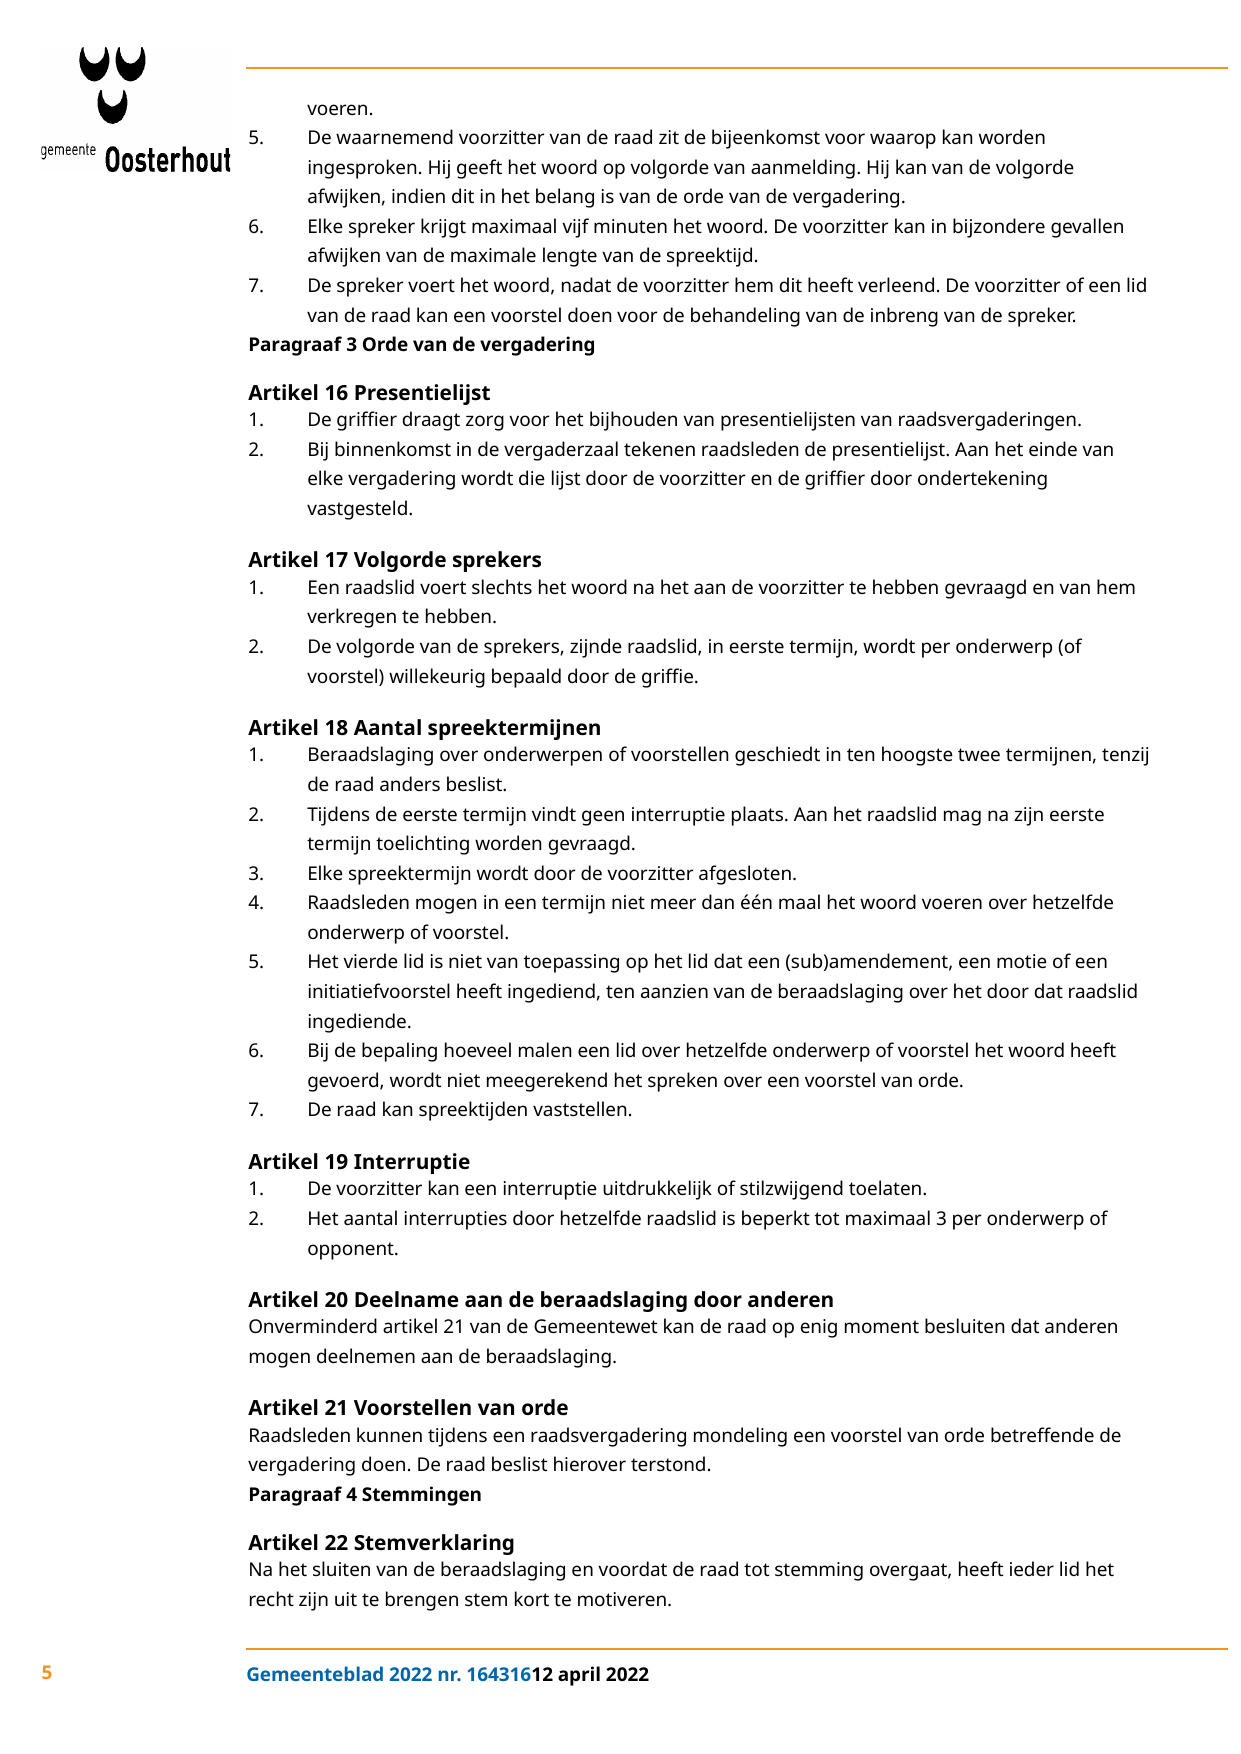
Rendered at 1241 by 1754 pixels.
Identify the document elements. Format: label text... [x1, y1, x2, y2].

list voeren. [248, 95, 1152, 121]
text Onverminderd artikel 21 van de Gemeentewet kan de raad op enig moment besluiten dat anderen mogen deelnemen aan de beraadslaging. [248, 1313, 1152, 1369]
text Artikel 17 Volgorde sprekers [248, 546, 1152, 574]
list De raad kan spreektijden vaststellen. [248, 1097, 1152, 1122]
text Paragraaf 4 Stemmingen [248, 1481, 1152, 1507]
text Na het sluiten van de beraadslaging en voordat de raad tot stemming overgaat, heeft ieder lid het recht zijn uit te brengen stem kort te motiveren. [248, 1556, 1152, 1611]
list Elke spreektermijn wordt door de voorzitter afgesloten. [248, 860, 1152, 886]
text Raadsleden kunnen tijdens een raadsvergadering mondeling een voorstel van orde betreffende de vergadering doen. De raad beslist hierover terstond. [248, 1422, 1152, 1477]
text Artikel 18 Aantal spreektermijnen [248, 713, 1152, 742]
list Tijdens de eerste termijn vindt geen interruptie plaats. Aan het raadslid mag na zijn eerste termijn toelichting worden gevraagd. [248, 801, 1152, 856]
text Artikel 16 Presentielijst [248, 378, 1152, 406]
text Artikel 20 Deelname aan de beraadslaging door anderen [248, 1285, 1152, 1313]
list De spreker voert het woord, nadat de voorzitter hem dit heeft verleend. De voorzitter of een lid van de raad kan een voorstel doen voor de behandeling van de inbreng van de spreker. [248, 272, 1152, 328]
list De griffier draagt zorg voor het bijhouden van presentielijsten van raadsvergaderingen. [248, 406, 1152, 432]
list Het vierde lid is niet van toepassing op het lid dat een (sub)amendement, een motie of een initiatiefvoorstel heeft ingediend, ten aanzien van de beraadslaging over het door dat raadslid ingediende. [248, 949, 1152, 1034]
list De volgorde van de sprekers, zijnde raadslid, in eerste termijn, wordt per onderwerp (of voorstel) willekeurig bepaald door de griffie. [248, 633, 1152, 688]
text Paragraaf 3 Orde van de vergadering [248, 331, 1152, 357]
text Artikel 19 Interruptie [248, 1147, 1152, 1176]
list Bij binnenkomst in de vergaderzaal tekenen raadsleden de presentielijst. Aan het einde van elke vergadering wordt die lijst door de voorzitter en de griffier door ondertekening vastgesteld. [248, 436, 1152, 521]
list De waarnemend voorzitter van de raad zit de bijeenkomst voor waarop kan worden ingesproken. Hij geeft het woord op volgorde van aanmelding. Hij kan van de volgorde afwijken, indien dit in het belang is van de orde van de vergadering. [248, 124, 1152, 209]
list Bij de bepaling hoeveel malen een lid over hetzelfde onderwerp of voorstel het woord heeft gevoerd, wordt niet meegerekend het spreken over een voorstel van orde. [248, 1037, 1152, 1093]
list De voorzitter kan een interruptie uitdrukkelijk of stilzwijgend toelaten. [248, 1176, 1152, 1201]
list Het aantal interrupties door hetzelfde raadslid is beperkt tot maximaal 3 per onderwerp of opponent. [248, 1205, 1152, 1260]
list Een raadslid voert slechts het woord na het aan de voorzitter te hebben gevraagd en van hem verkregen te hebben. [248, 574, 1152, 629]
list Beraadslaging over onderwerpen of voorstellen geschiedt in ten hoogste twee termijnen, tenzij de raad anders beslist. [248, 742, 1152, 797]
list Raadsleden mogen in een termijn niet meer dan één maal het woord voeren over hetzelfde onderwerp of voorstel. [248, 889, 1152, 945]
picture [41, 47, 231, 172]
text Artikel 22 Stemverklaring [248, 1528, 1152, 1556]
list Elke spreker krijgt maximaal vijf minuten het woord. De voorzitter kan in bijzondere gevallen afwijken van de maximale lengte van de spreektijd. [248, 213, 1152, 268]
text Artikel 21 Voorstellen van orde [248, 1393, 1152, 1422]
